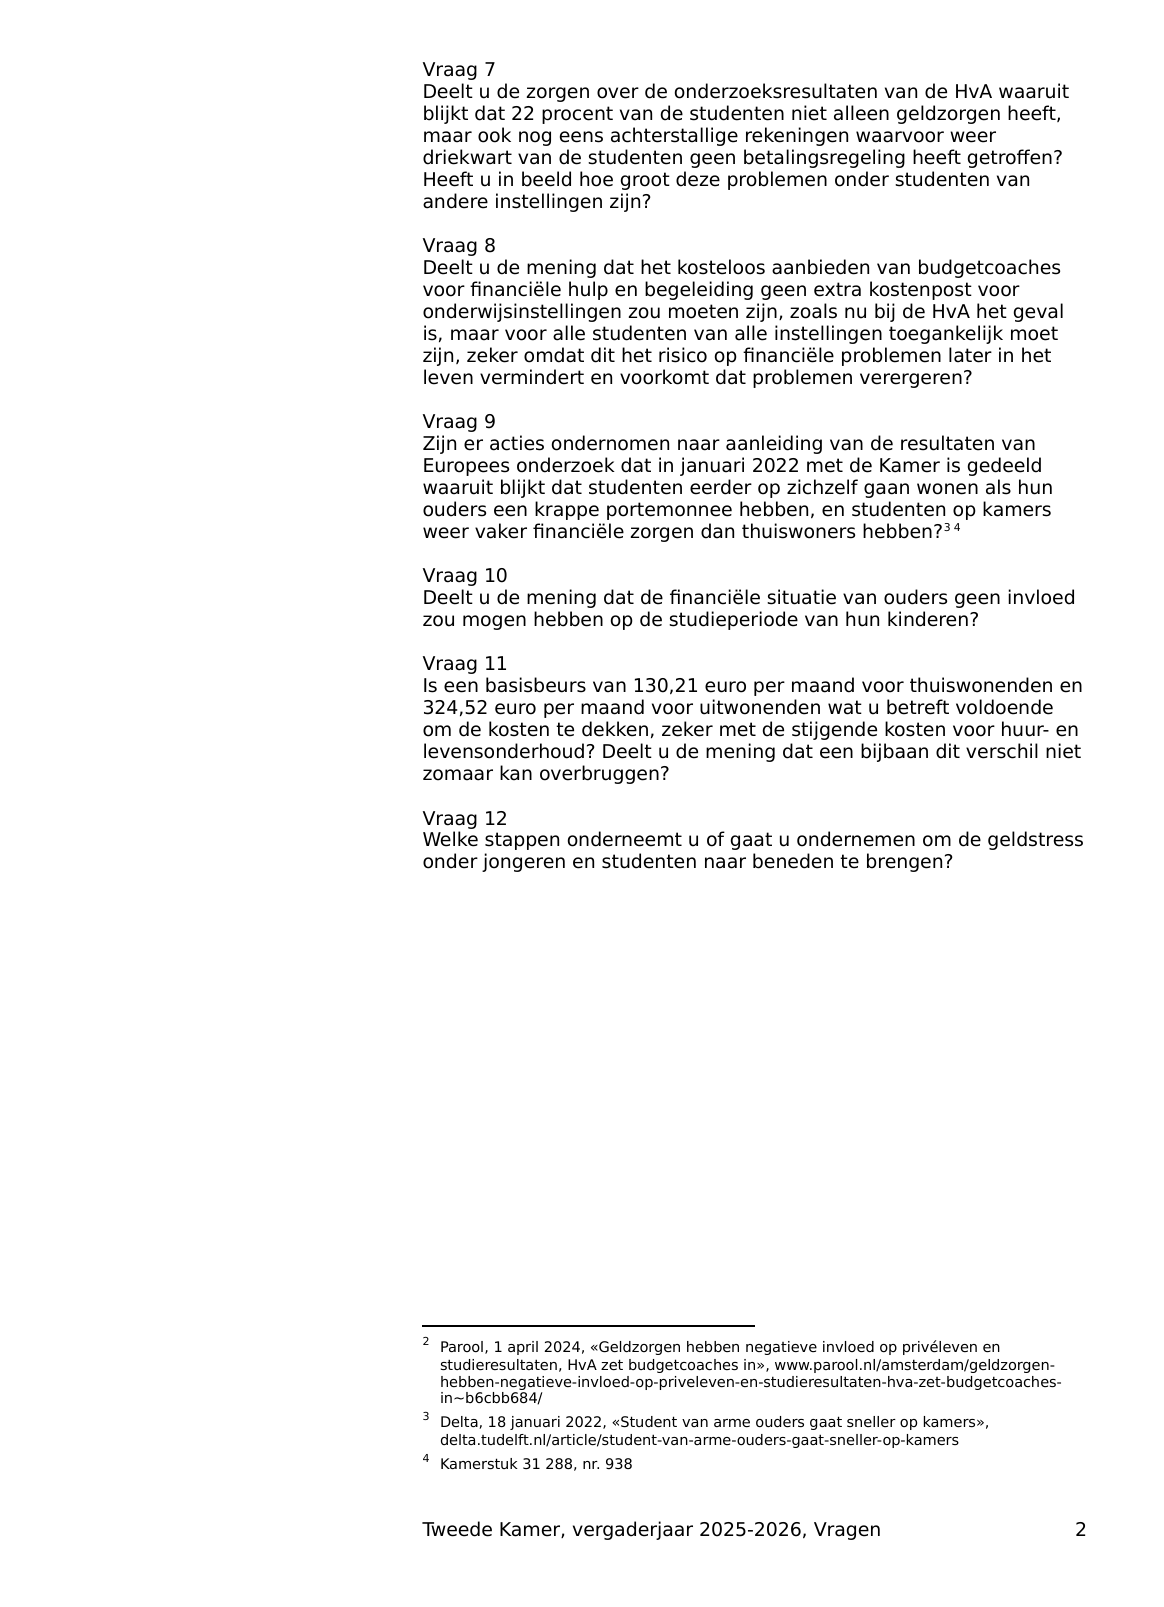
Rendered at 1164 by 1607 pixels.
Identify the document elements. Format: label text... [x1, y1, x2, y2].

text Parool, 1 april 2024, «Geldzorgen hebben negatieve invloed op privéleven en studieresultaten, HvA zet budgetcoaches in», www.parool.nl/amsterdam/geldzorgen-hebben-negatieve-invloed-op-priveleven-en-studieresultaten-hva-zet-budgetcoaches-in~b6cbb684/ [422, 1335, 1087, 1407]
text Zijn er acties ondernomen naar aanleiding van de resultaten van Europees onderzoek dat in januari 2022 met de Kamer is gedeeld waaruit blijkt dat studenten eerder op zichzelf gaan wonen als hun ouders een krappe portemonnee hebben, en studenten op kamers weer vaker financiële zorgen dan thuiswoners hebben? [422, 433, 1087, 543]
text Is een basisbeurs van 130,21 euro per maand voor thuiswonenden en 324,52 euro per maand voor uitwonenden wat u betreft voldoende om de kosten te dekken, zeker met de stijgende kosten voor huur- en levensonderhoud? Deelt u de mening dat een bijbaan dit verschil niet zomaar kan overbruggen? [422, 675, 1087, 785]
text Vraag 8 [422, 235, 1087, 257]
text Vraag 7 [422, 59, 1087, 81]
text Deelt u de mening dat de financiële situatie van ouders geen invloed zou mogen hebben op de studieperiode van hun kinderen? [422, 587, 1087, 631]
text Kamerstuk 31 288, nr. 938 [422, 1452, 1087, 1474]
text Deelt u de zorgen over de onderzoeksresultaten van de HvA waaruit blijkt dat 22 procent van de studenten niet alleen geldzorgen heeft, maar ook nog eens achterstallige rekeningen waarvoor weer driekwart van de studenten geen betalingsregeling heeft getroffen? Heeft u in beeld hoe groot deze problemen onder studenten van andere instellingen zijn? [422, 81, 1087, 213]
text Vraag 11 [422, 653, 1087, 675]
text Vraag 9 [422, 411, 1087, 433]
text Delta, 18 januari 2022, «Student van arme ouders gaat sneller op kamers», delta.tudelft.nl/article/student-van-arme-ouders-gaat-sneller-op-kamers [422, 1410, 1087, 1449]
text Vraag 10 [422, 565, 1087, 587]
text Vraag 12 [422, 807, 1087, 829]
text Deelt u de mening dat het kosteloos aanbieden van budgetcoaches voor financiële hulp en begeleiding geen extra kostenpost voor onderwijsinstellingen zou moeten zijn, zoals nu bij de HvA het geval is, maar voor alle studenten van alle instellingen toegankelijk moet zijn, zeker omdat dit het risico op financiële problemen later in het leven vermindert en voorkomt dat problemen verergeren? [422, 257, 1087, 389]
text Welke stappen onderneemt u of gaat u ondernemen om de geldstress onder jongeren en studenten naar beneden te brengen? [422, 829, 1087, 873]
